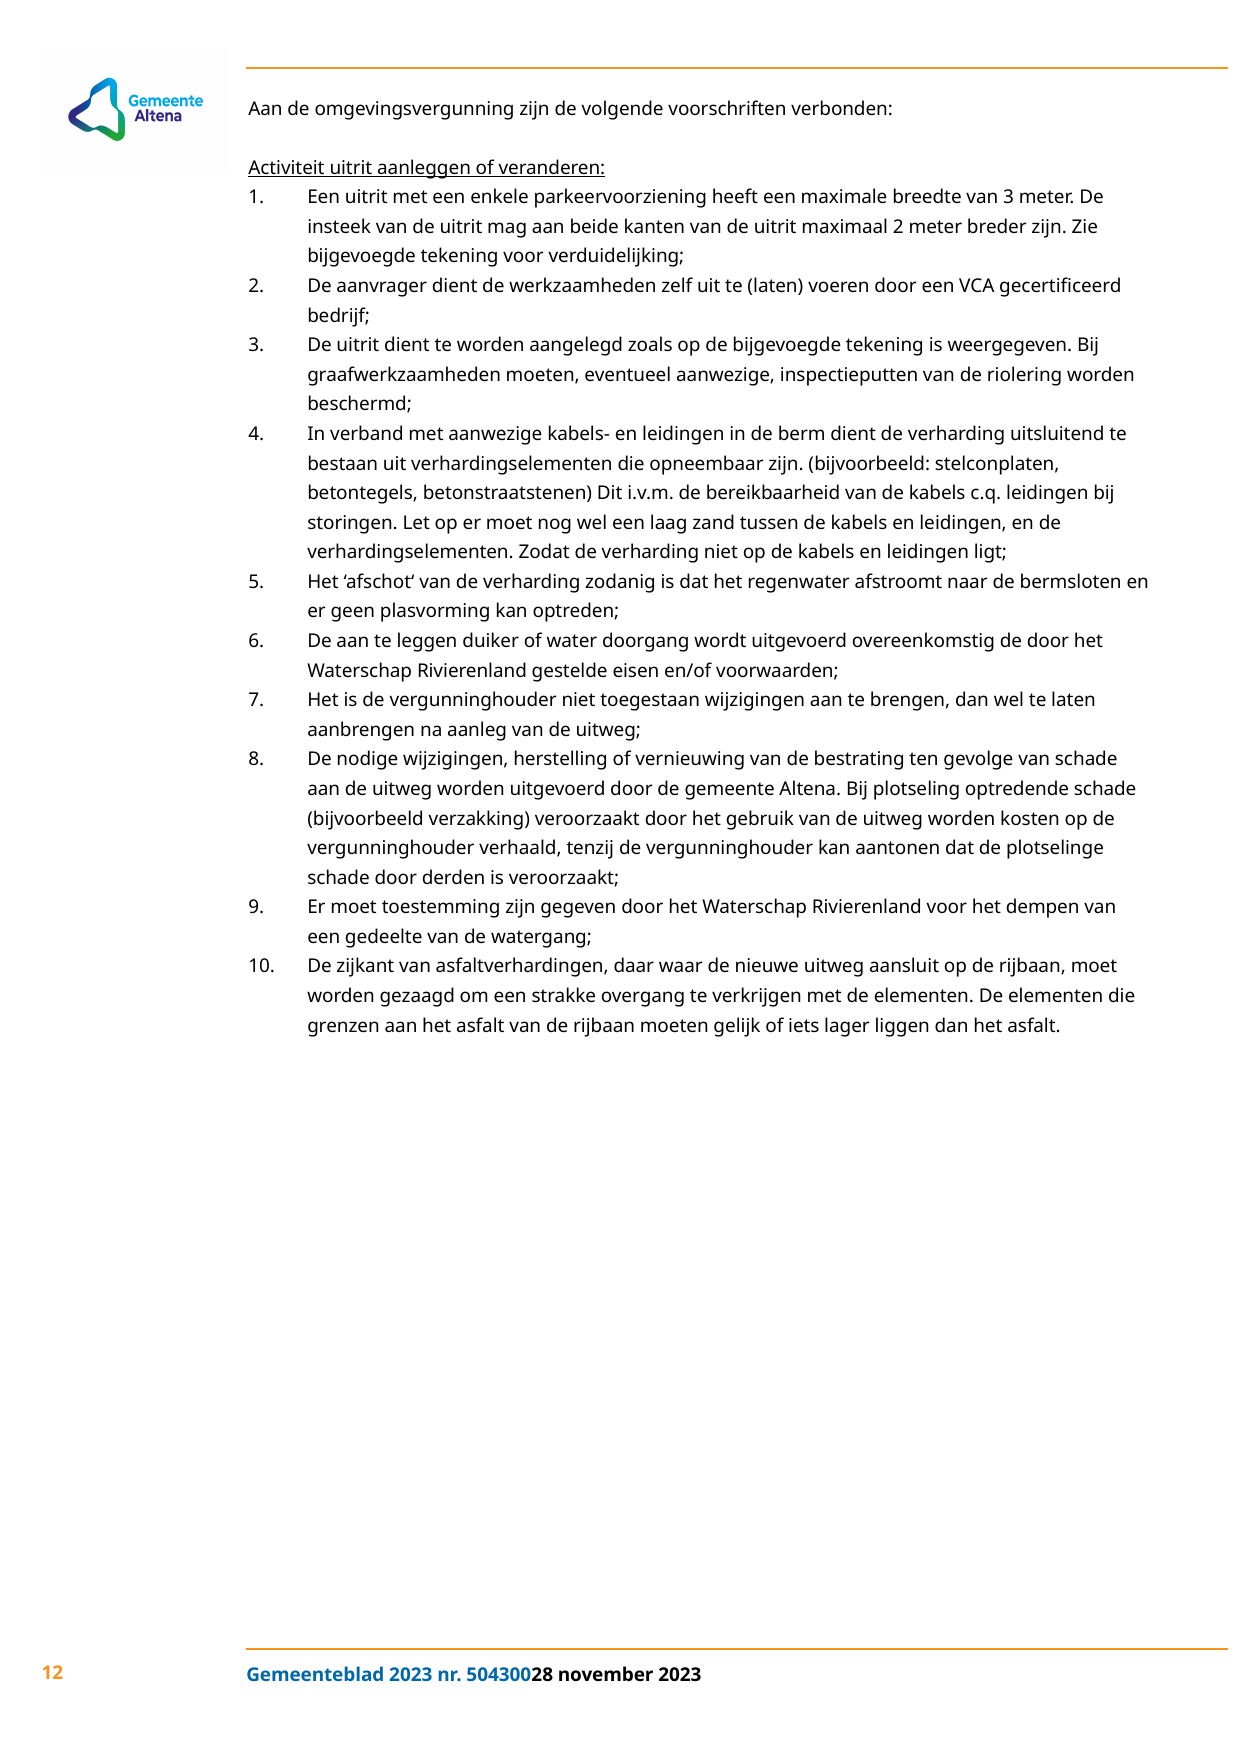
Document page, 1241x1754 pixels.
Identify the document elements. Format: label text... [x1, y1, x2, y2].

list Er moet toestemming zijn gegeven door het Waterschap Rivierenland voor het dempen van een gedeelte van de watergang; [248, 893, 1152, 949]
picture [41, 47, 231, 172]
list Het ‘afschot‘ van de verharding zodanig is dat het regenwater afstroomt naar de bermsloten en er geen plasvorming kan optreden; [248, 568, 1152, 623]
list De nodige wijzigingen, herstelling of vernieuwing van de bestrating ten gevolge van schade aan de uitweg worden uitgevoerd door de gemeente Altena. Bij plotseling optredende schade (bijvoorbeeld verzakking) veroorzaakt door het gebruik van de uitweg worden kosten op de vergunninghouder verhaald, tenzij de vergunninghouder kan aantonen dat de plotselinge schade door derden is veroorzaakt; [248, 746, 1152, 890]
list De zijkant van asfaltverhardingen, daar waar de nieuwe uitweg aansluit op de rijbaan, moet worden gezaagd om een strakke overgang te verkrijgen met de elementen. De elementen die grenzen aan het asfalt van de rijbaan moeten gelijk of iets lager liggen dan het asfalt. [248, 953, 1152, 1038]
list De uitrit dient te worden aangelegd zoals op de bijgevoegde tekening is weergegeven. Bij graafwerkzaamheden moeten, eventueel aanwezige, inspectieputten van de riolering worden beschermd; [248, 331, 1152, 416]
list Het is de vergunninghouder niet toegestaan wijzigingen aan te brengen, dan wel te laten aanbrengen na aanleg van de uitweg; [248, 686, 1152, 742]
list De aanvrager dient de werkzaamheden zelf uit te (laten) voeren door een VCA gecertificeerd bedrijf; [248, 272, 1152, 328]
list De aan te leggen duiker of water doorgang wordt uitgevoerd overeenkomstig de door het Waterschap Rivierenland gestelde eisen en/of voorwaarden; [248, 627, 1152, 683]
list Een uitrit met een enkele parkeervoorziening heeft een maximale breedte van 3 meter. De insteek van de uitrit mag aan beide kanten van de uitrit maximaal 2 meter breder zijn. Zie bijgevoegde tekening voor verduidelijking; [248, 183, 1152, 268]
list In verband met aanwezige kabels- en leidingen in de berm dient de verharding uitsluitend te bestaan uit verhardingselementen die opneembaar zijn. (bijvoorbeeld: stelconplaten, betontegels, betonstraatstenen) Dit i.v.m. de bereikbaarheid van de kabels c.q. leidingen bij storingen. Let op er moet nog wel een laag zand tussen de kabels en leidingen, en de verhardingselementen. Zodat de verharding niet op de kabels en leidingen ligt; [248, 420, 1152, 564]
text Aan de omgevingsvergunning zijn de volgende voorschriften verbonden: [248, 95, 1152, 121]
text Activiteit uitrit aanleggen of veranderen: [248, 154, 1152, 180]
